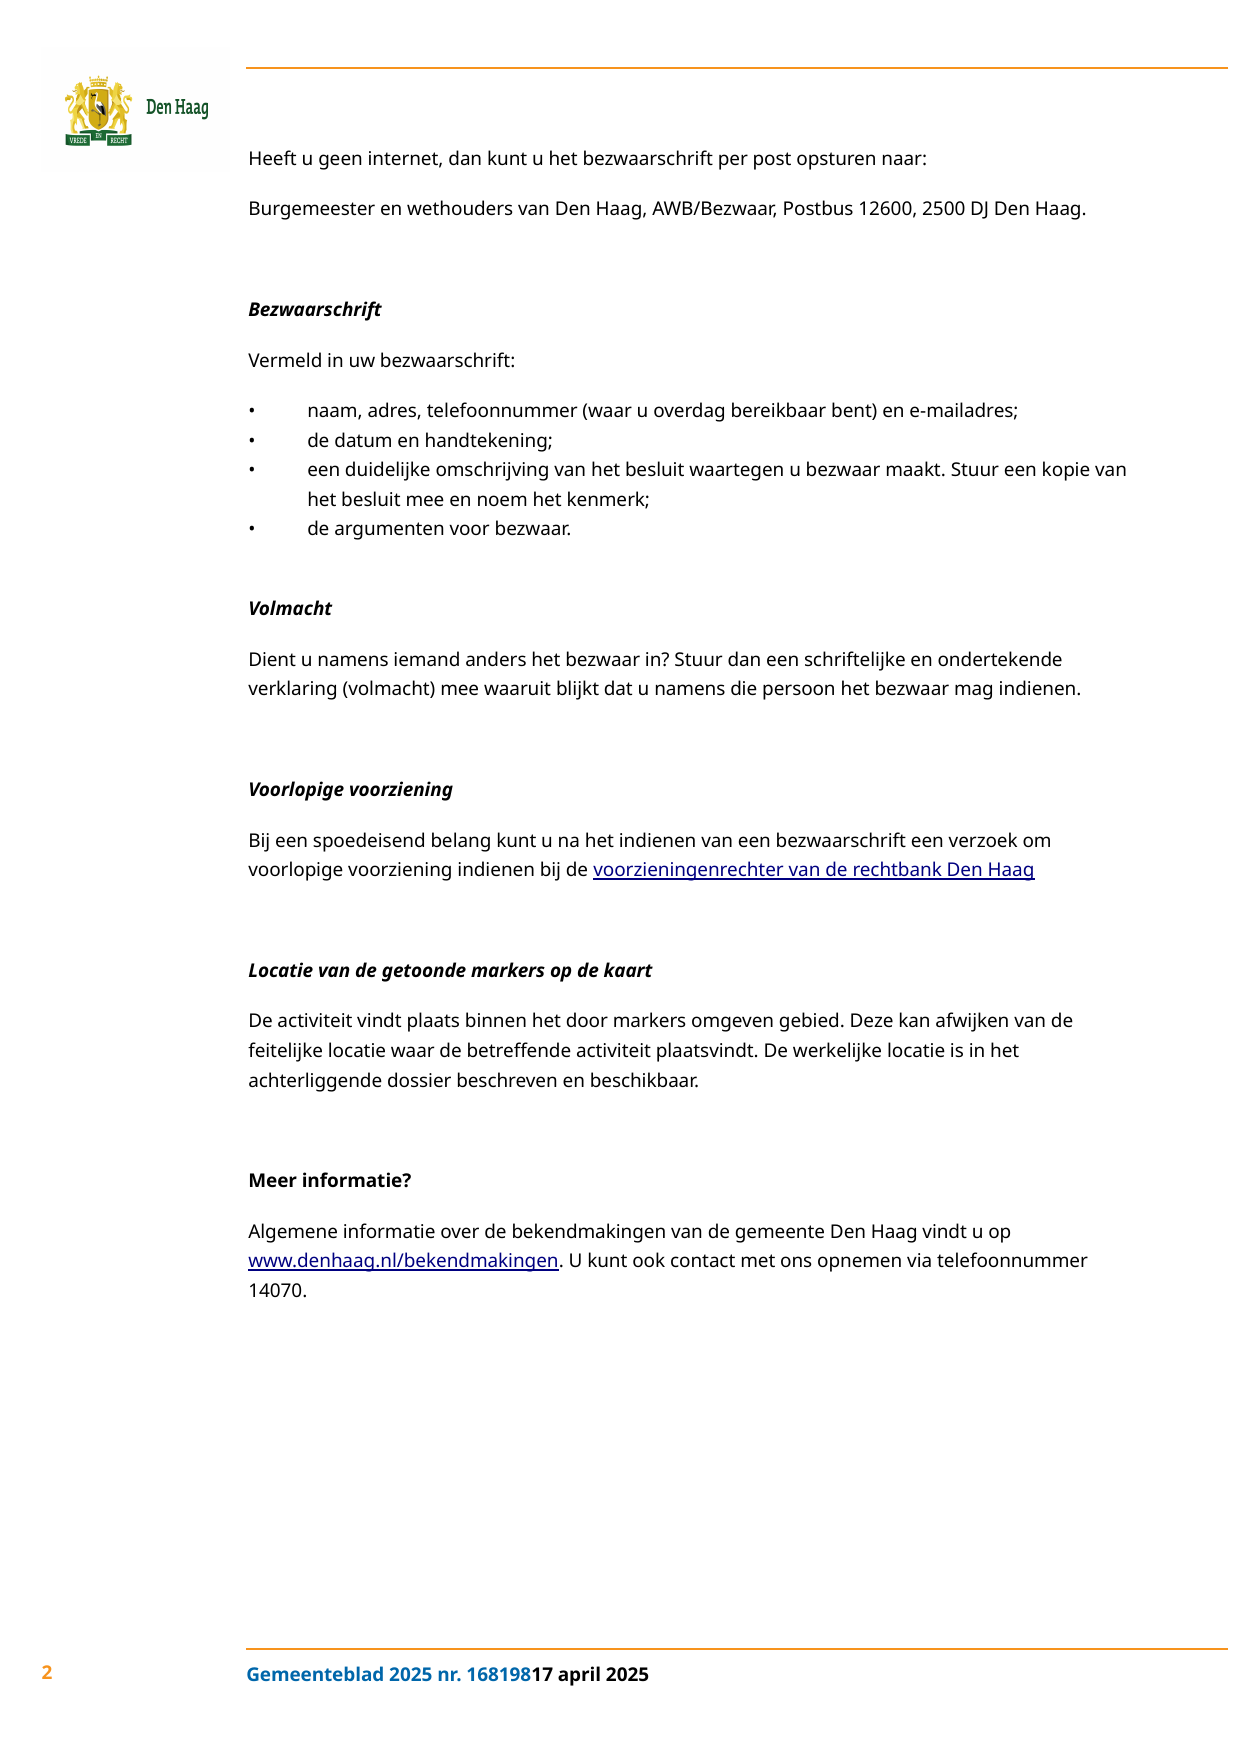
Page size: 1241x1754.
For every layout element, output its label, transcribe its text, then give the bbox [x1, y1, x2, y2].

text Meer informatie? [248, 1168, 1152, 1193]
text Heeft u geen internet, dan kunt u het bezwaarschrift per post opsturen naar: [248, 145, 1152, 171]
list een duidelijke omschrijving van het besluit waartegen u bezwaar maakt. Stuur een kopie van het besluit mee en noem het kenmerk; [248, 456, 1152, 512]
list de datum en handtekening; [248, 427, 1152, 453]
text Bezwaarschrift [248, 296, 1152, 322]
picture [41, 47, 231, 172]
list naam, adres, telefoonnummer (waar u overdag bereikbaar bent) en e-mailadres; [248, 397, 1152, 423]
text Voorlopige voorziening [248, 776, 1152, 802]
text De activiteit vindt plaats binnen het door markers omgeven gebied. Deze kan afwijken van de feitelijke locatie waar de betreffende activiteit plaatsvindt. De werkelijke locatie is in het achterliggende dossier beschreven en beschikbaar. [248, 1008, 1152, 1093]
text Burgemeester en wethouders van Den Haag, AWB/Bezwaar, Postbus 12600, 2500 DJ Den Haag. [248, 196, 1152, 221]
text Algemene informatie over de bekendmakingen van de gemeente Den Haag vindt u op www.denhaag.nl/bekendmakingen. U kunt ook contact met ons opnemen via telefoonnummer 14070. [248, 1218, 1152, 1303]
list de argumenten voor bezwaar. [248, 516, 1152, 541]
text Bij een spoedeisend belang kunt u na het indienen van een bezwaarschrift een verzoek om voorlopige voorziening indienen bij de voorzieningenrechter van de rechtbank Den Haag [248, 827, 1152, 882]
text Locatie van de getoonde markers op de kaart [248, 957, 1152, 983]
text Vermeld in uw bezwaarschrift: [248, 347, 1152, 373]
text Dient u namens iemand anders het bezwaar in? Stuur dan een schriftelijke en ondertekende verklaring (volmacht) mee waaruit blijkt dat u namens die persoon het bezwaar mag indienen. [248, 646, 1152, 701]
text Volmacht [248, 596, 1152, 621]
